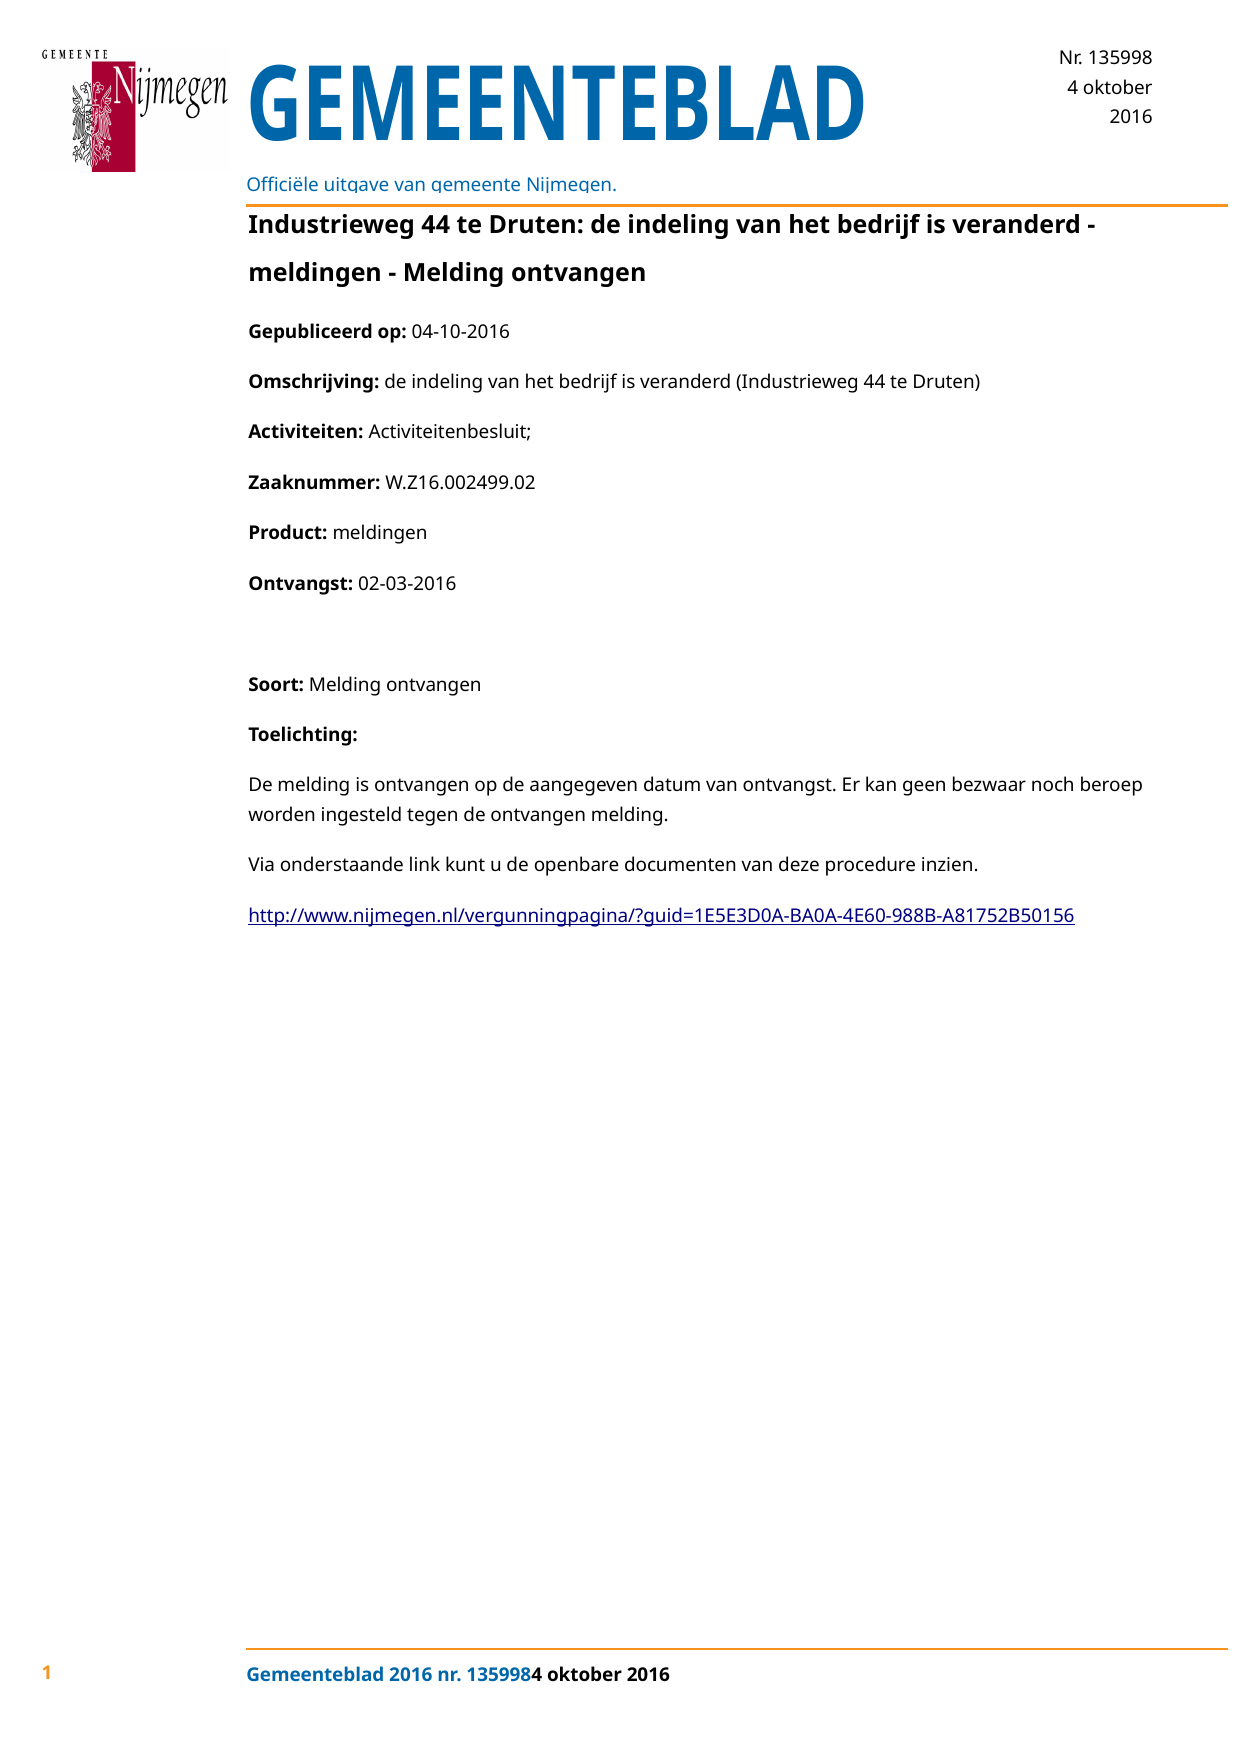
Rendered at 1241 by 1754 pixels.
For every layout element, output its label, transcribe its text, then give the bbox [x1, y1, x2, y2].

text Industrieweg 44 te Druten: de indeling van het bedrijf is veranderd - meldingen - Melding ontvangen [248, 207, 1152, 288]
text Omschrijving: de indeling van het bedrijf is veranderd (Industrieweg 44 te Druten) [248, 368, 1152, 394]
text Activiteiten: Activiteitenbesluit; [248, 419, 1152, 444]
text Toelichting: [248, 721, 1152, 747]
text De melding is ontvangen op de aangegeven datum van ontvangst. Er kan geen bezwaar noch beroep worden ingesteld tegen de ontvangen melding. [248, 772, 1152, 827]
text Product: meldingen [248, 519, 1152, 545]
picture [41, 47, 231, 172]
text Gepubliceerd op: 04-10-2016 [248, 318, 1152, 344]
text Soort: Melding ontvangen [248, 671, 1152, 697]
text http://www.nijmegen.nl/vergunningpagina/?guid=1E5E3D0A-BA0A-4E60-988B-A81752B50156 [248, 902, 1152, 928]
text Via onderstaande link kunt u de openbare documenten van deze procedure inzien. [248, 852, 1152, 877]
text Zaaknummer: W.Z16.002499.02 [248, 469, 1152, 495]
text Ontvangst: 02-03-2016 [248, 570, 1152, 596]
